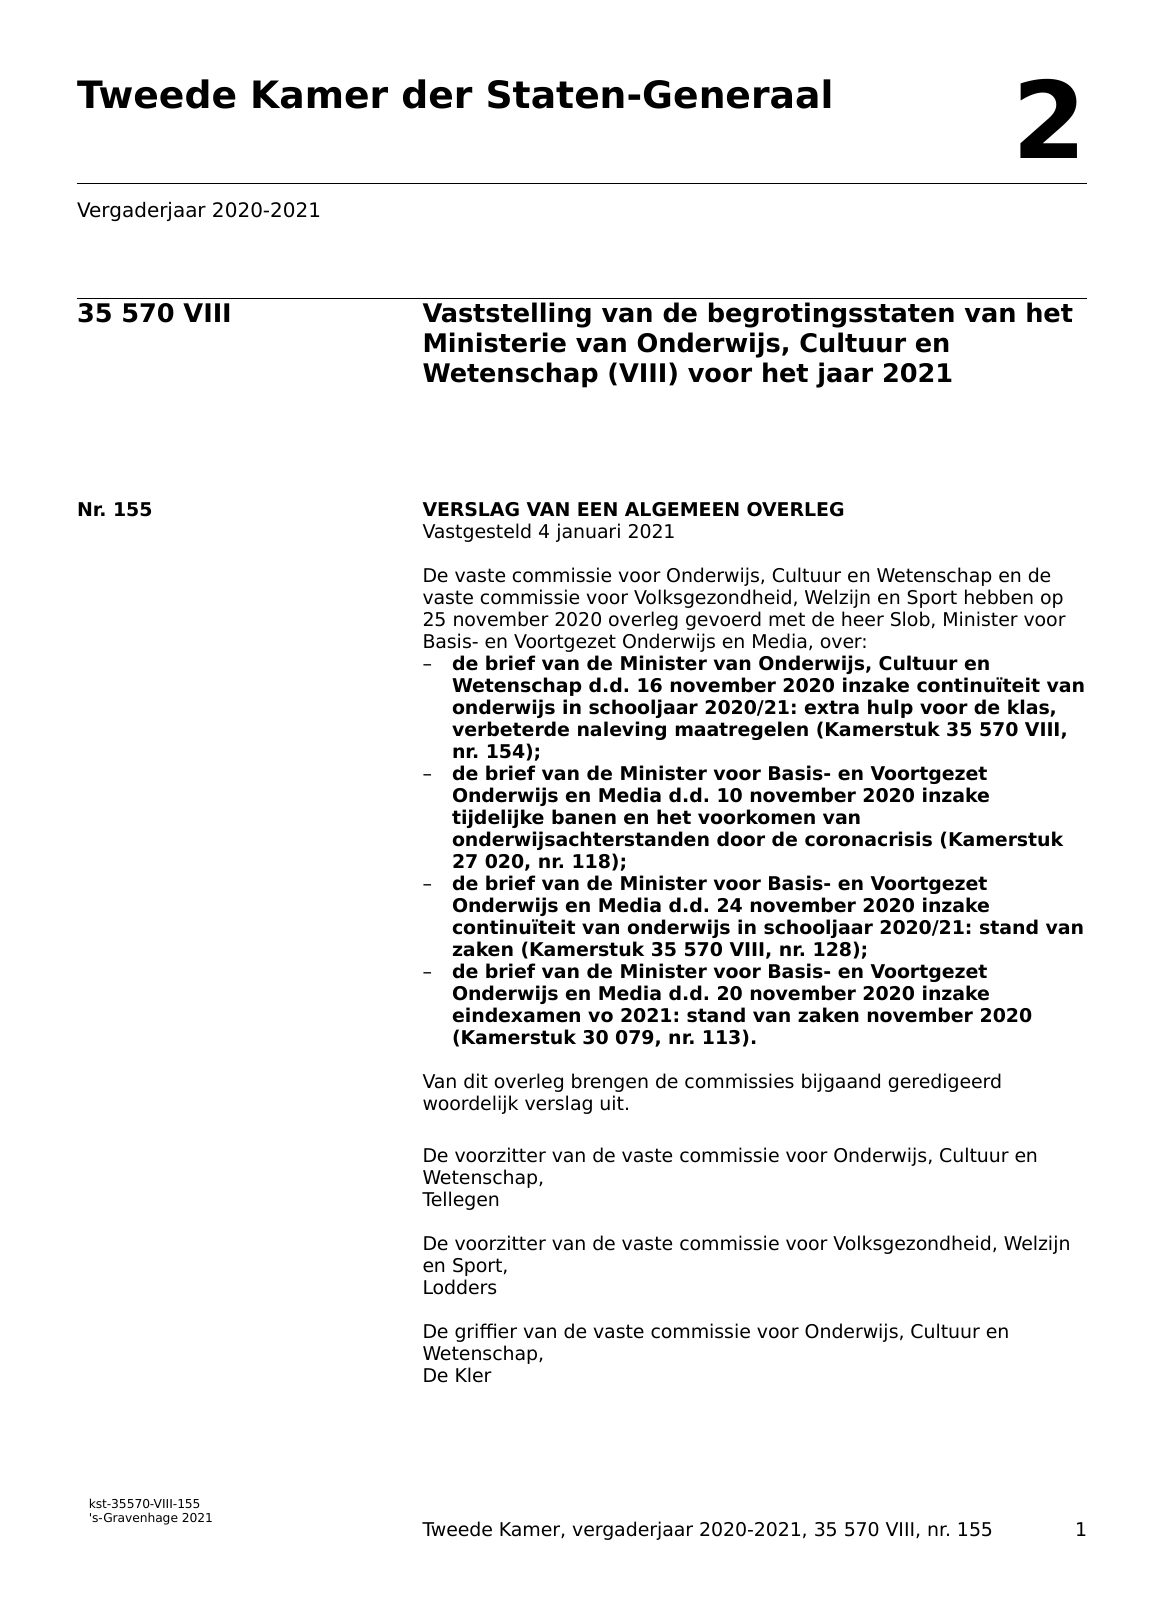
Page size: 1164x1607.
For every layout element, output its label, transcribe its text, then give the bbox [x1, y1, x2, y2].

text kst-35570-VIII-155 [88, 1497, 323, 1511]
text De vaste commissie voor Onderwijs, Cultuur en Wetenschap en de vaste commissie voor Volksgezondheid, Welzijn en Sport hebben op 25 november 2020 overleg gevoerd met de heer Slob, Minister voor Basis- en Voortgezet Onderwijs en Media, over: [422, 565, 1087, 653]
subtitle 35 570 VIII Vaststelling van de begrotingsstaten van het Ministerie van Onderwijs, Cultuur en Wetenschap (VIII) voor het jaar 2021 [77, 299, 1087, 388]
table_header 2 [886, 59, 1087, 183]
table_cell Vergaderjaar 2020-2021 [77, 184, 1087, 298]
text De griffier van de vaste commissie voor Onderwijs, Cultuur en Wetenschap, De Kler [422, 1321, 1087, 1387]
text De voorzitter van de vaste commissie voor Volksgezondheid, Welzijn en Sport, Lodders [422, 1233, 1087, 1299]
text 's-Gravenhage 2021 [88, 1511, 323, 1525]
subtitle Nr. 155 VERSLAG VAN EEN ALGEMEEN OVERLEG [77, 499, 1087, 521]
text – de brief van de Minister van Onderwijs, Cultuur en Wetenschap d.d. 16 november 2020 inzake continuïteit van onderwijs in schooljaar 2020/21: extra hulp voor de klas, verbeterde naleving maatregelen (Kamerstuk 35 570 VIII, nr. 154); [422, 653, 1087, 763]
table_header Tweede Kamer der Staten-Generaal [77, 59, 886, 183]
text – de brief van de Minister voor Basis- en Voortgezet Onderwijs en Media d.d. 24 november 2020 inzake continuïteit van onderwijs in schooljaar 2020/21: stand van zaken (Kamerstuk 35 570 VIII, nr. 128); [422, 873, 1087, 961]
text – de brief van de Minister voor Basis- en Voortgezet Onderwijs en Media d.d. 20 november 2020 inzake eindexamen vo 2021: stand van zaken november 2020 (Kamerstuk 30 079, nr. 113). [422, 961, 1087, 1049]
text – de brief van de Minister voor Basis- en Voortgezet Onderwijs en Media d.d. 10 november 2020 inzake tijdelijke banen en het voorkomen van onderwijsachterstanden door de coronacrisis (Kamerstuk 27 020, nr. 118); [422, 763, 1087, 873]
text Van dit overleg brengen de commissies bijgaand geredigeerd woordelijk verslag uit. [422, 1071, 1087, 1115]
text Vastgesteld 4 januari 2021 [422, 521, 1087, 543]
text De voorzitter van de vaste commissie voor Onderwijs, Cultuur en Wetenschap, Tellegen [422, 1145, 1087, 1211]
